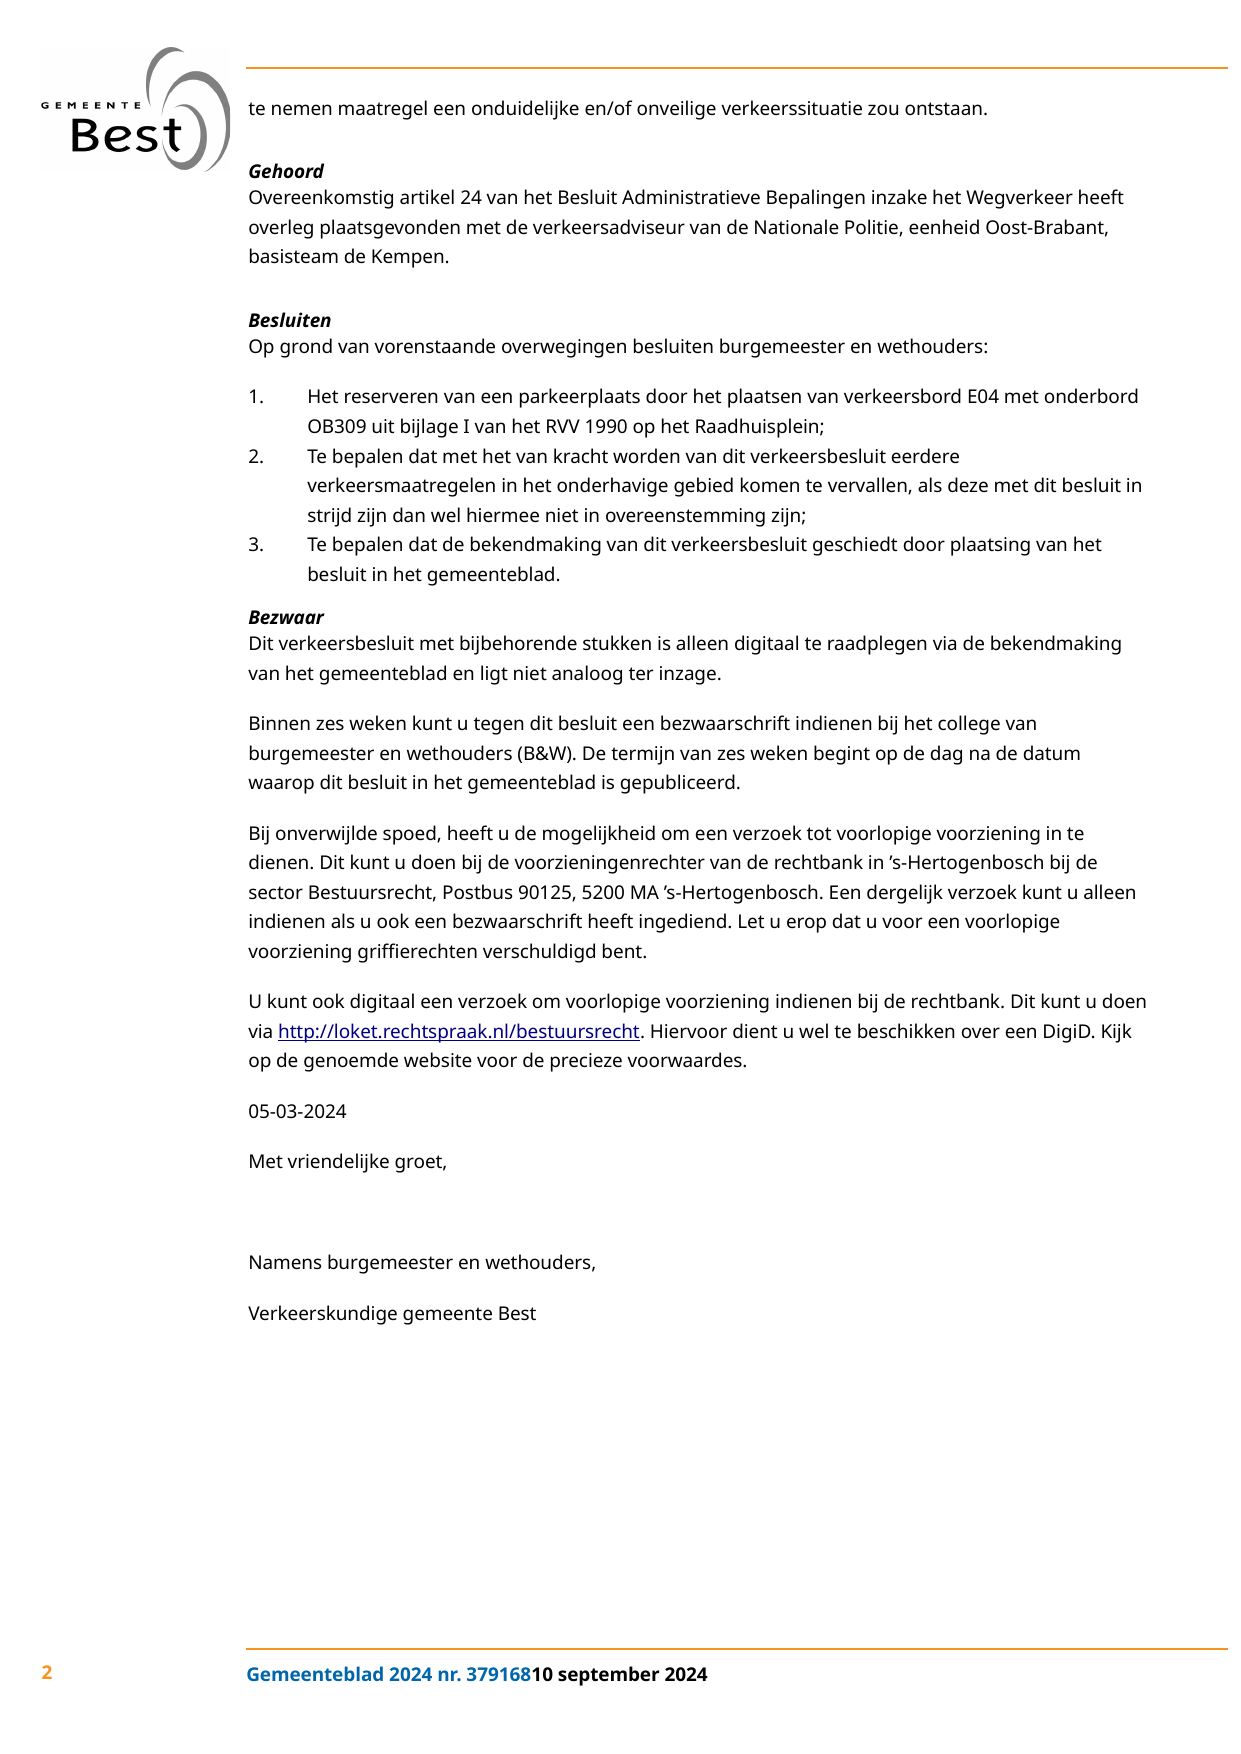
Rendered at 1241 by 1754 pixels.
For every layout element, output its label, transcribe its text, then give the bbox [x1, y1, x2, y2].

text Besluiten [248, 308, 1152, 333]
text Dit verkeersbesluit met bijbehorende stukken is alleen digitaal te raadplegen via de bekendmaking van het gemeenteblad en ligt niet analoog ter inzage. [248, 630, 1152, 685]
list Te bepalen dat met het van kracht worden van dit verkeersbesluit eerdere verkeersmaatregelen in het onderhavige gebied komen te vervallen, als deze met dit besluit in strijd zijn dan wel hiermee niet in overeenstemming zijn; [248, 443, 1152, 528]
text Op grond van vorenstaande overwegingen besluiten burgemeester en wethouders: [248, 333, 1152, 359]
text Overeenkomstig artikel 24 van het Besluit Administratieve Bepalingen inzake het Wegverkeer heeft overleg plaatsgevonden met de verkeersadviseur van de Nationale Politie, eenheid Oost-Brabant, basisteam de Kempen. [248, 184, 1152, 269]
text Gehoord [248, 159, 1152, 184]
list Te bepalen dat de bekendmaking van dit verkeersbesluit geschiedt door plaatsing van het besluit in het gemeenteblad. [248, 532, 1152, 587]
picture [41, 47, 231, 172]
text Binnen zes weken kunt u tegen dit besluit een bezwaarschrift indienen bij het college van burgemeester en wethouders (B&W). De termijn van zes weken begint op de dag na de datum waarop dit besluit in het gemeenteblad is gepubliceerd. [248, 710, 1152, 795]
text Namens burgemeester en wethouders, [248, 1249, 1152, 1275]
text U kunt ook digitaal een verzoek om voorlopige voorziening indienen bij de rechtbank. Dit kunt u doen via http://loket.rechtspraak.nl/bestuursrecht. Hiervoor dient u wel te beschikken over een DigiD. Kijk op de genoemde website voor de precieze voorwaardes. [248, 988, 1152, 1073]
text 05-03-2024 [248, 1098, 1152, 1124]
text Met vriendelijke groet, [248, 1148, 1152, 1174]
list Het reserveren van een parkeerplaats door het plaatsen van verkeersbord E04 met onderbord OB309 uit bijlage I van het RVV 1990 op het Raadhuisplein; [248, 384, 1152, 439]
text Bezwaar [248, 604, 1152, 630]
text te nemen maatregel een onduidelijke en/of onveilige verkeerssituatie zou ontstaan. [248, 95, 1152, 121]
text Verkeerskundige gemeente Best [248, 1300, 1152, 1325]
text Bij onverwijlde spoed, heeft u de mogelijkheid om een verzoek tot voorlopige voorziening in te dienen. Dit kunt u doen bij de voorzieningenrechter van de rechtbank in ’s-Hertogenbosch bij de sector Bestuursrecht, Postbus 90125, 5200 MA ’s-Hertogenbosch. Een dergelijk verzoek kunt u alleen indienen als u ook een bezwaarschrift heeft ingediend. Let u erop dat u voor een voorlopige voorziening griffierechten verschuldigd bent. [248, 820, 1152, 964]
